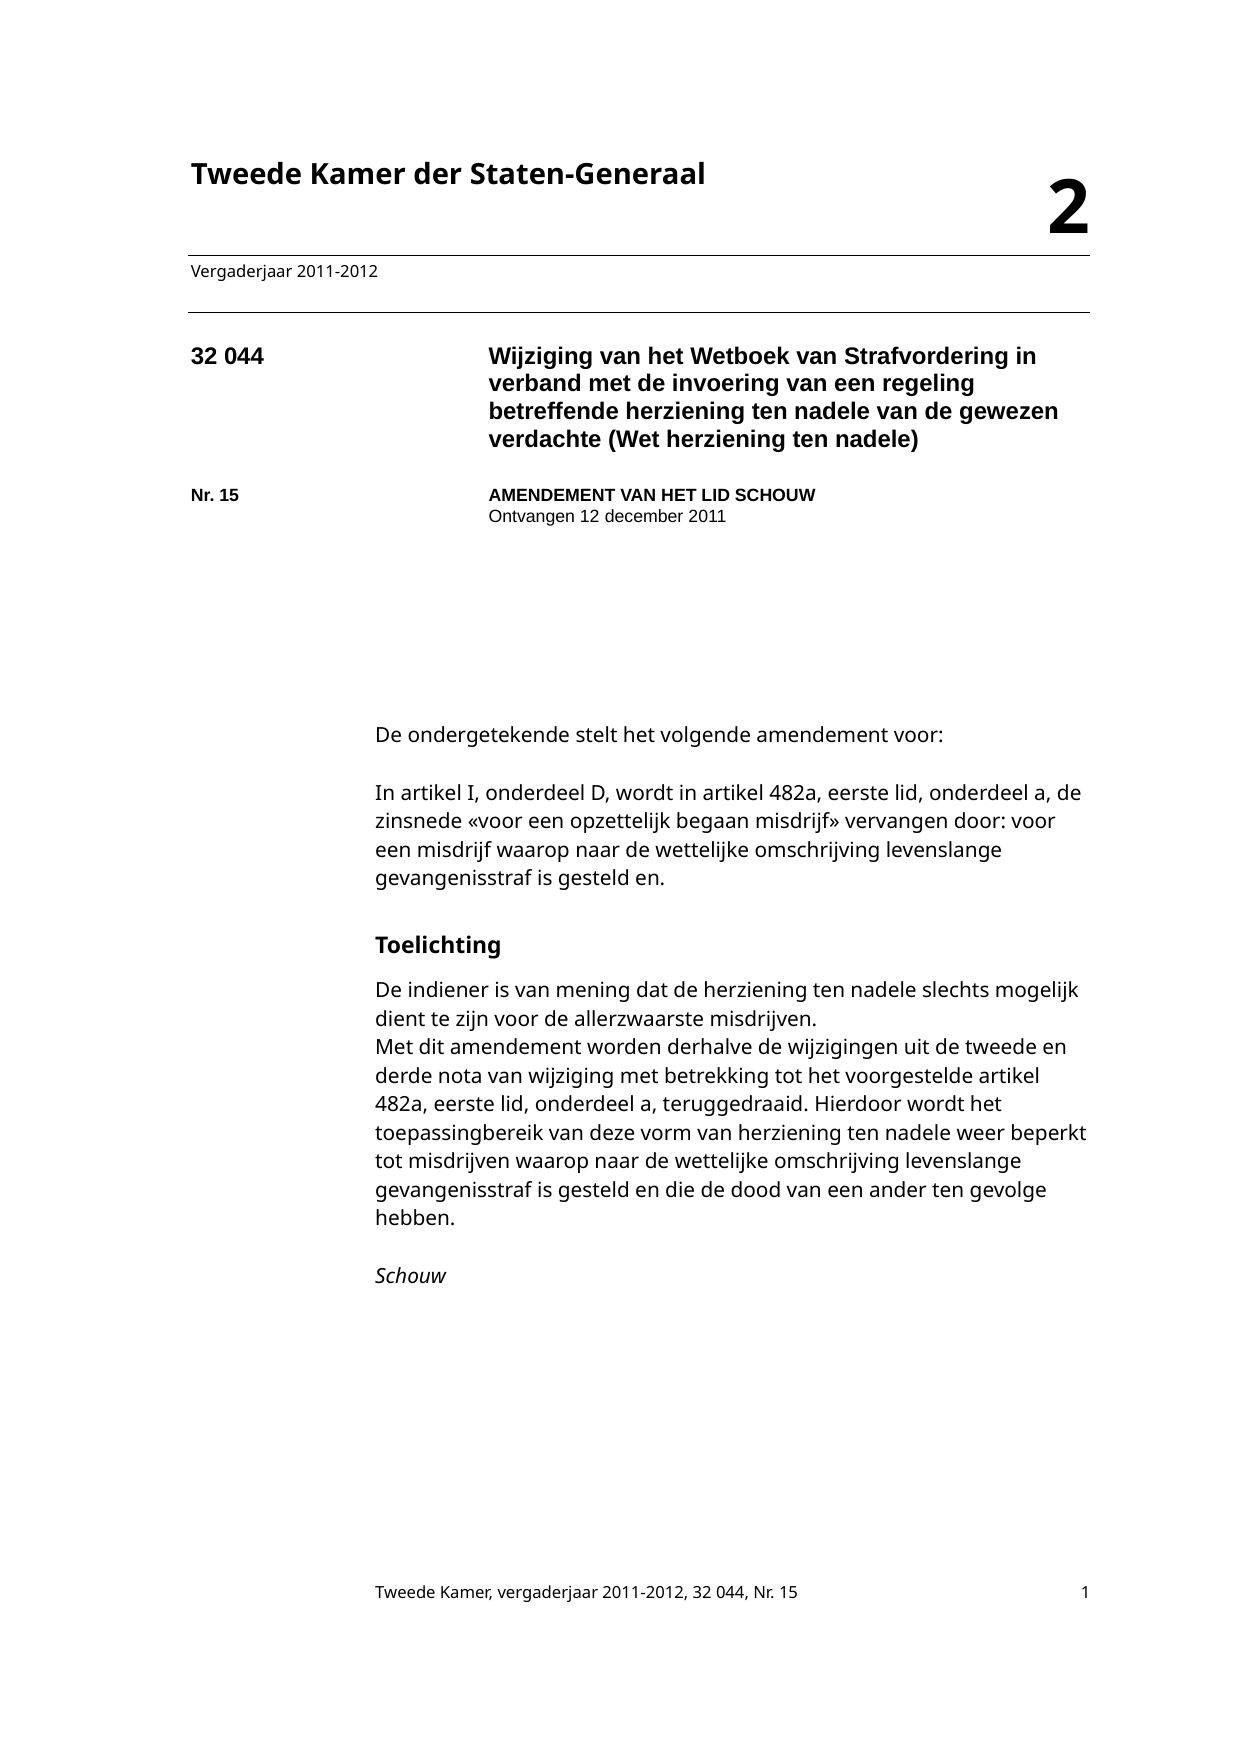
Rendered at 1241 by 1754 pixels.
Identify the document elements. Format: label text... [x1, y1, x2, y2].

table_cell 32 044 [188, 339, 485, 482]
subtitle Toelichting [375, 929, 1090, 961]
text In artikel I, onderdeel D, wordt in artikel 482a, eerste lid, onderdeel a, de zinsnede «voor een opzettelijk begaan misdrijf» vervangen door: voor een misdrijf waarop naar de wettelijke omschrijving levenslange gevangenisstraf is gesteld en. [375, 778, 1090, 892]
table_cell [485, 256, 1090, 312]
text Schouw [375, 1262, 1090, 1290]
table_cell [485, 313, 1090, 339]
table_cell Vergaderjaar 2011-2012 [188, 256, 485, 312]
table_cell Wijziging van het Wetboek van Strafvordering in verband met de invoering van een regeling betreffende herziening ten nadele van de gewezen verdachte (Wet herziening ten nadele) [485, 339, 1090, 482]
table_header 2 [910, 150, 1090, 255]
table_cell Nr. 15 [188, 482, 485, 601]
table_cell AMENDEMENT VAN HET LID SCHOUW Ontvangen 12 december 2011 [485, 482, 1090, 601]
text De indiener is van mening dat de herziening ten nadele slechts mogelijk dient te zijn voor de allerzwaarste misdrijven. [375, 976, 1090, 1032]
table_header Tweede Kamer der Staten-Generaal [188, 150, 909, 255]
table_cell [188, 313, 485, 339]
text De ondergetekende stelt het volgende amendement voor: [375, 720, 1090, 748]
text Met dit amendement worden derhalve de wijzigingen uit de tweede en derde nota van wijziging met betrekking tot het voorgestelde artikel 482a, eerste lid, onderdeel a, teruggedraaid. Hierdoor wordt het toepassingbereik van deze vorm van herziening ten nadele weer beperkt tot misdrijven waarop naar de wettelijke omschrijving levenslange gevangenisstraf is gesteld en die de dood van een ander ten gevolge hebben. [375, 1032, 1090, 1232]
